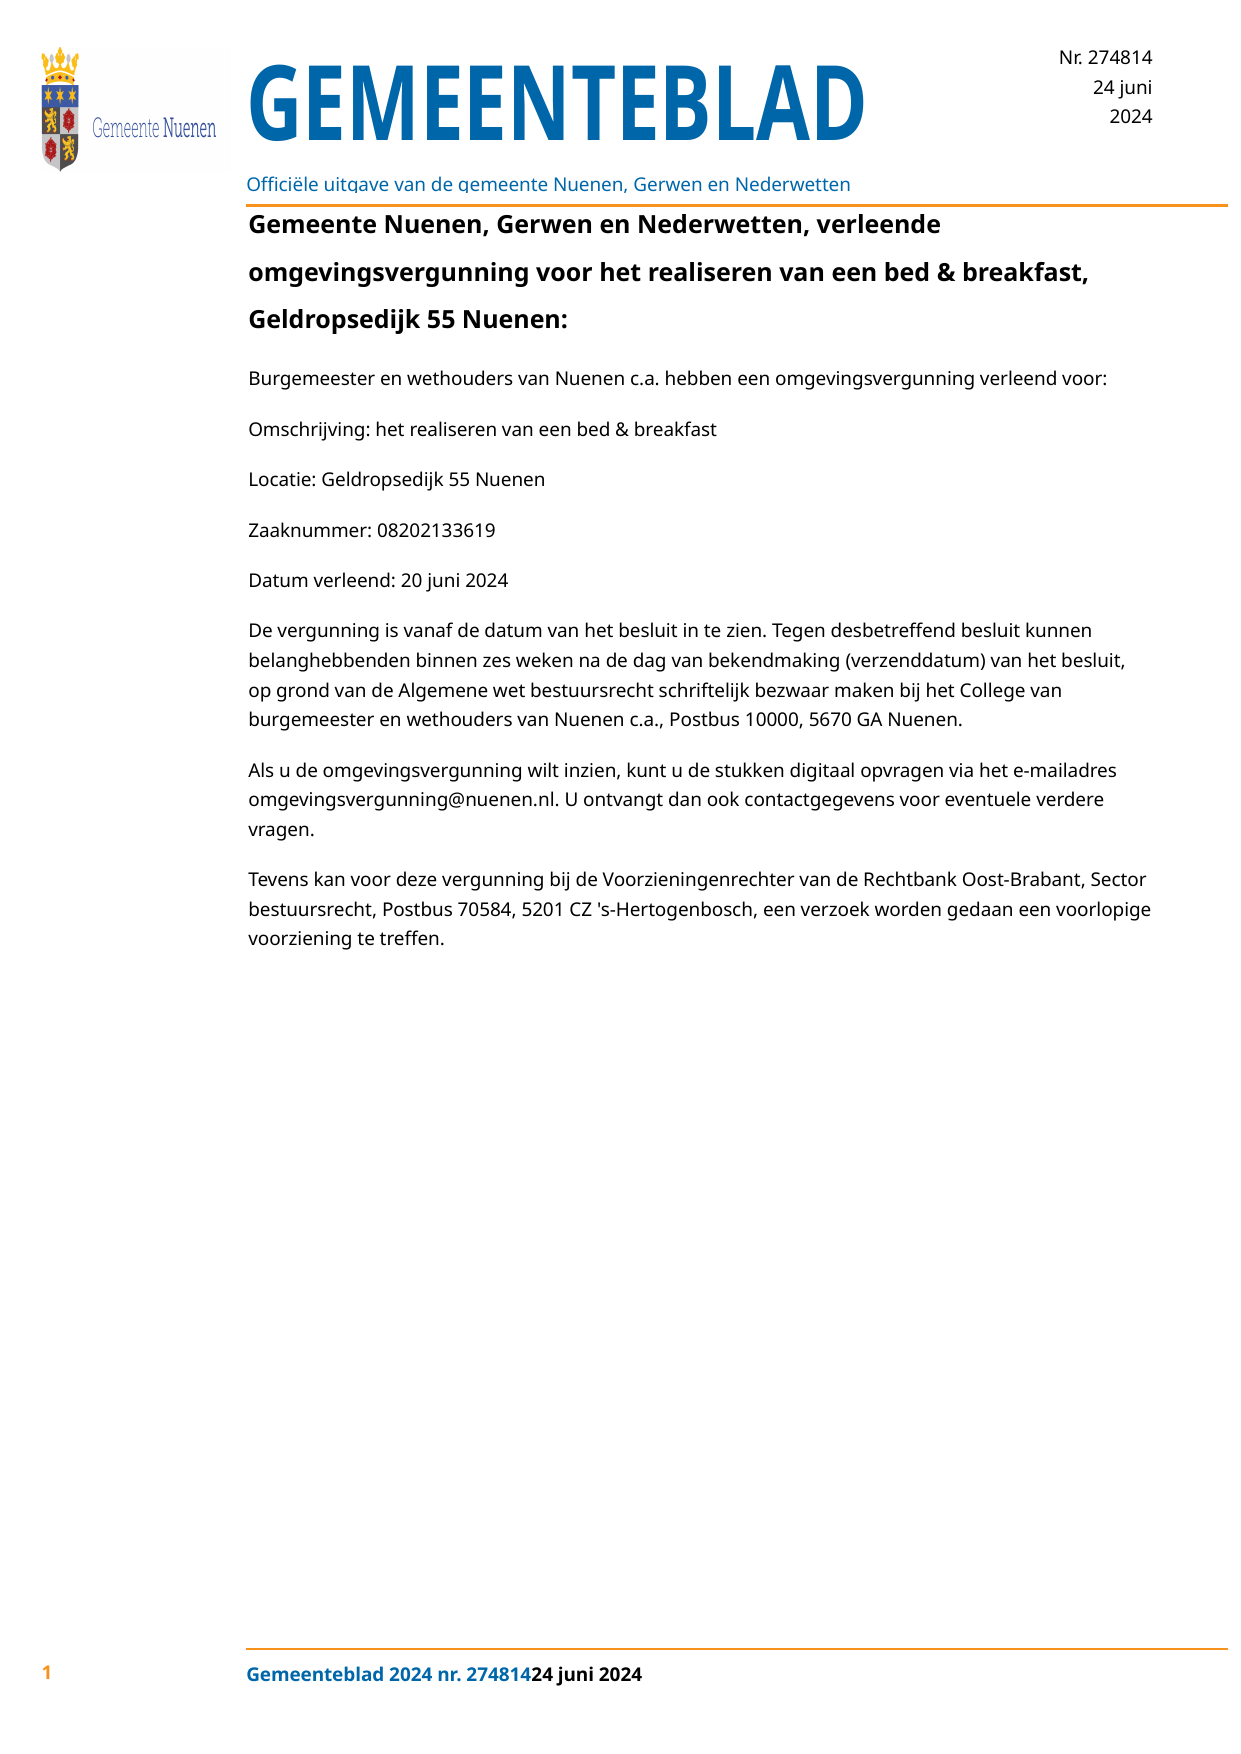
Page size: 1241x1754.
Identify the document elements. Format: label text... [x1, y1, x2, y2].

text Tevens kan voor deze vergunning bij de Voorzieningenrechter van de Rechtbank Oost-Brabant, Sector bestuursrecht, Postbus 70584, 5201 CZ 's-Hertogenbosch, een verzoek worden gedaan een voorlopige voorziening te treffen. [248, 866, 1152, 951]
text Als u de omgevingsvergunning wilt inzien, kunt u de stukken digitaal opvragen via het e-mailadres omgevingsvergunning@nuenen.nl. U ontvangt dan ook contactgegevens voor eventuele verdere vragen. [248, 757, 1152, 842]
text Gemeente Nuenen, Gerwen en Nederwetten, verleende omgevingsvergunning voor het realiseren van een bed & breakfast, Geldropsedijk 55 Nuenen: [248, 207, 1152, 336]
text Datum verleend: 20 juni 2024 [248, 567, 1152, 593]
text Omschrijving: het realiseren van een bed & breakfast [248, 416, 1152, 442]
text Locatie: Geldropsedijk 55 Nuenen [248, 466, 1152, 492]
picture [41, 47, 231, 172]
text De vergunning is vanaf de datum van het besluit in te zien. Tegen desbetreffend besluit kunnen belanghebbenden binnen zes weken na de dag van bekendmaking (verzenddatum) van het besluit, op grond van de Algemene wet bestuursrecht schriftelijk bezwaar maken bij het College van burgemeester en wethouders van Nuenen c.a., Postbus 10000, 5670 GA Nuenen. [248, 618, 1152, 732]
text Zaaknummer: 08202133619 [248, 517, 1152, 542]
text Burgemeester en wethouders van Nuenen c.a. hebben een omgevingsvergunning verleend voor: [248, 366, 1152, 391]
